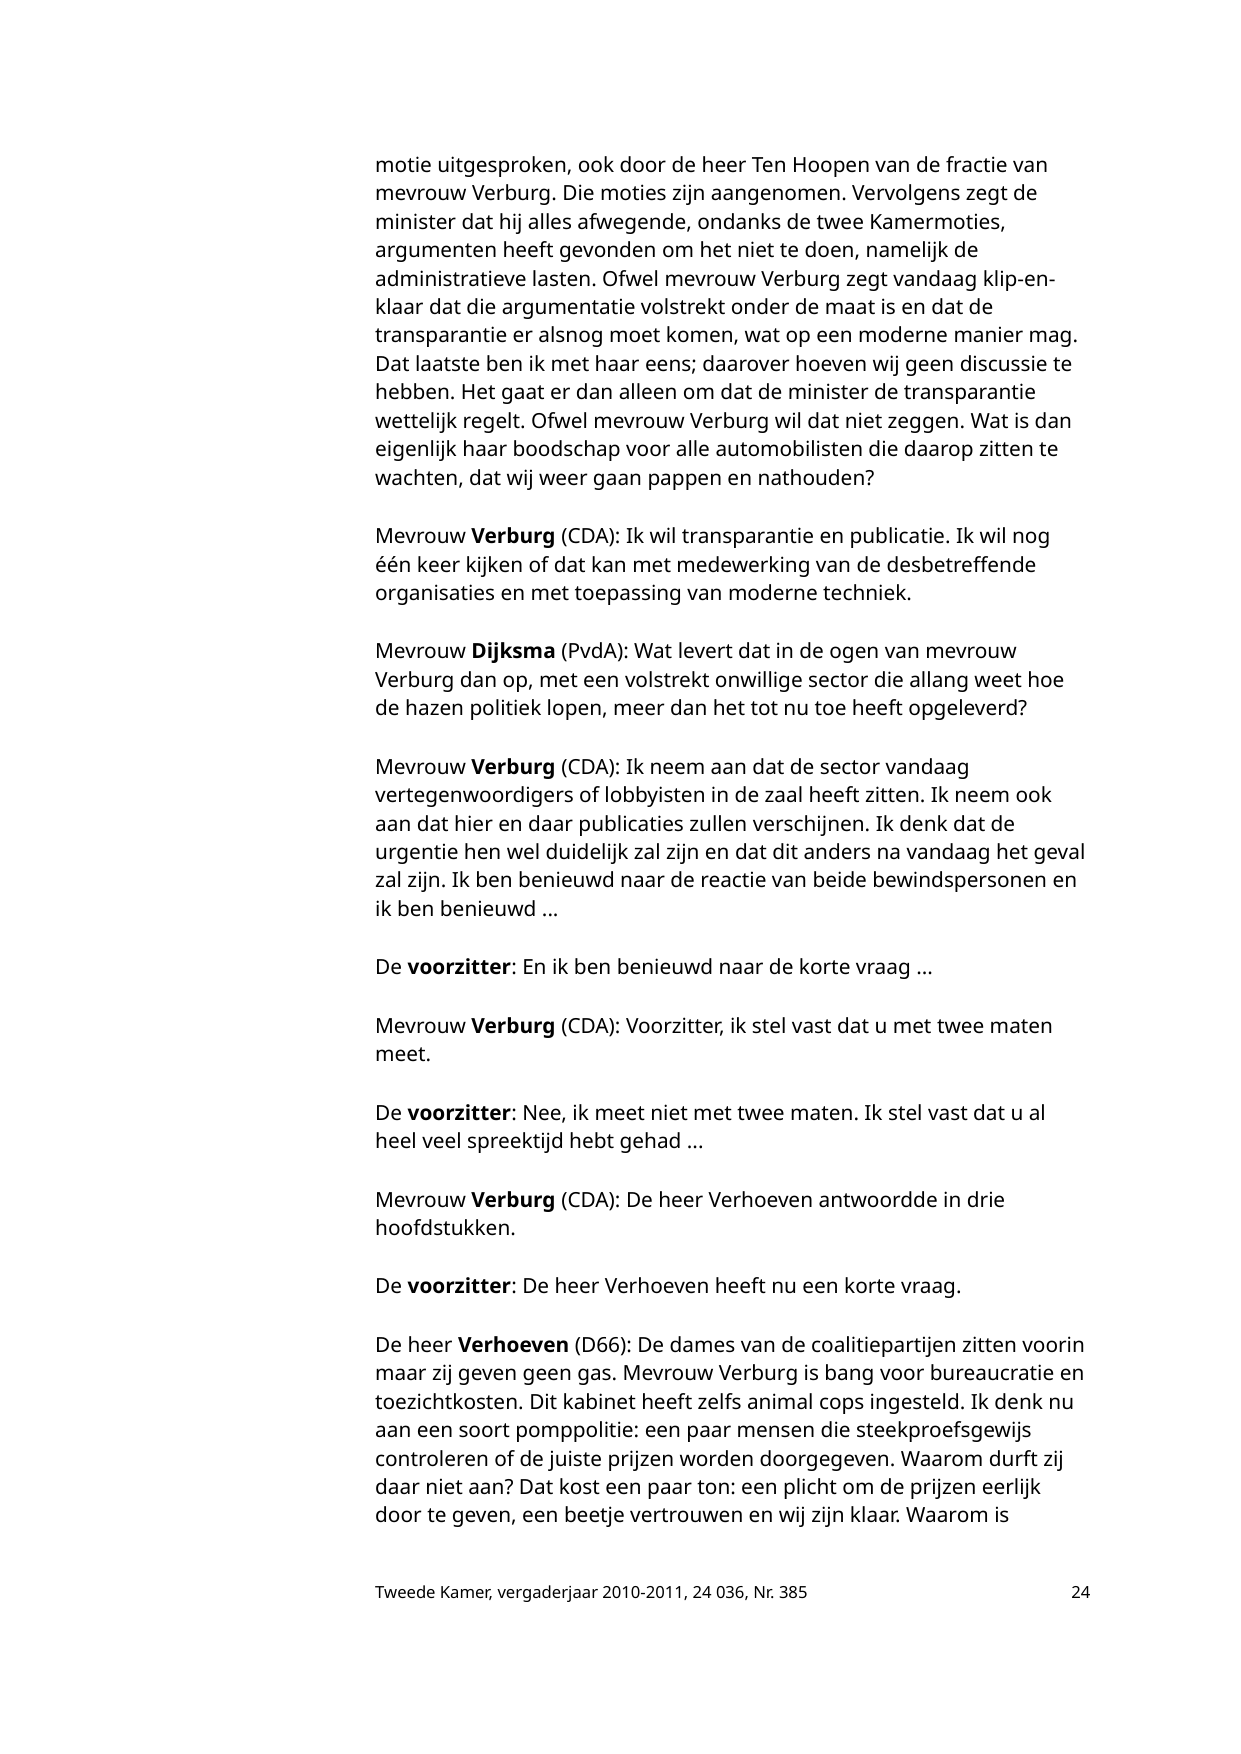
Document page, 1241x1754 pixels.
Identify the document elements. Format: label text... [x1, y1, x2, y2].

text Mevrouw Verburg (CDA): Ik wil transparantie en publicatie. Ik wil nog één keer kijken of dat kan met medewerking van de desbetreffende organisaties en met toepassing van moderne techniek. [375, 521, 1090, 607]
text Mevrouw Verburg (CDA): Voorzitter, ik stel vast dat u met twee maten meet. [375, 1011, 1090, 1068]
text De heer Verhoeven (D66): De dames van de coalitiepartijen zitten voorin maar zij geven geen gas. Mevrouw Verburg is bang voor bureaucratie en toezichtkosten. Dit kabinet heeft zelfs animal cops ingesteld. Ik denk nu aan een soort pomppolitie: een paar mensen die steekproefsgewijs controleren of de juiste prijzen worden doorgegeven. Waarom durft zij daar niet aan? Dat kost een paar ton: een plicht om de prijzen eerlijk door te geven, een beetje vertrouwen en wij zijn klaar. Waarom is [375, 1330, 1090, 1529]
text De voorzitter: De heer Verhoeven heeft nu een korte vraag. [375, 1272, 1090, 1300]
text motie uitgesproken, ook door de heer Ten Hoopen van de fractie van mevrouw Verburg. Die moties zijn aangenomen. Vervolgens zegt de minister dat hij alles afwegende, ondanks de twee Kamermoties, argumenten heeft gevonden om het niet te doen, namelijk de administratieve lasten. Ofwel mevrouw Verburg zegt vandaag klip-en-klaar dat die argumentatie volstrekt onder de maat is en dat de transparantie er alsnog moet komen, wat op een moderne manier mag. Dat laatste ben ik met haar eens; daarover hoeven wij geen discussie te hebben. Het gaat er dan alleen om dat de minister de transparantie wettelijk regelt. Ofwel mevrouw Verburg wil dat niet zeggen. Wat is dan eigenlijk haar boodschap voor alle automobilisten die daarop zitten te wachten, dat wij weer gaan pappen en nathouden? [375, 150, 1090, 491]
text Mevrouw Verburg (CDA): De heer Verhoeven antwoordde in drie hoofdstukken. [375, 1185, 1090, 1242]
text De voorzitter: Nee, ik meet niet met twee maten. Ik stel vast dat u al heel veel spreektijd hebt gehad ... [375, 1098, 1090, 1155]
text De voorzitter: En ik ben benieuwd naar de korte vraag ... [375, 952, 1090, 981]
text Mevrouw Verburg (CDA): Ik neem aan dat de sector vandaag vertegenwoordigers of lobbyisten in de zaal heeft zitten. Ik neem ook aan dat hier en daar publicaties zullen verschijnen. Ik denk dat de urgentie hen wel duidelijk zal zijn en dat dit anders na vandaag het geval zal zijn. Ik ben benieuwd naar de reactie van beide bewindspersonen en ik ben benieuwd ... [375, 752, 1090, 922]
text Mevrouw Dijksma (PvdA): Wat levert dat in de ogen van mevrouw Verburg dan op, met een volstrekt onwillige sector die allang weet hoe de hazen politiek lopen, meer dan het tot nu toe heeft opgeleverd? [375, 637, 1090, 722]
